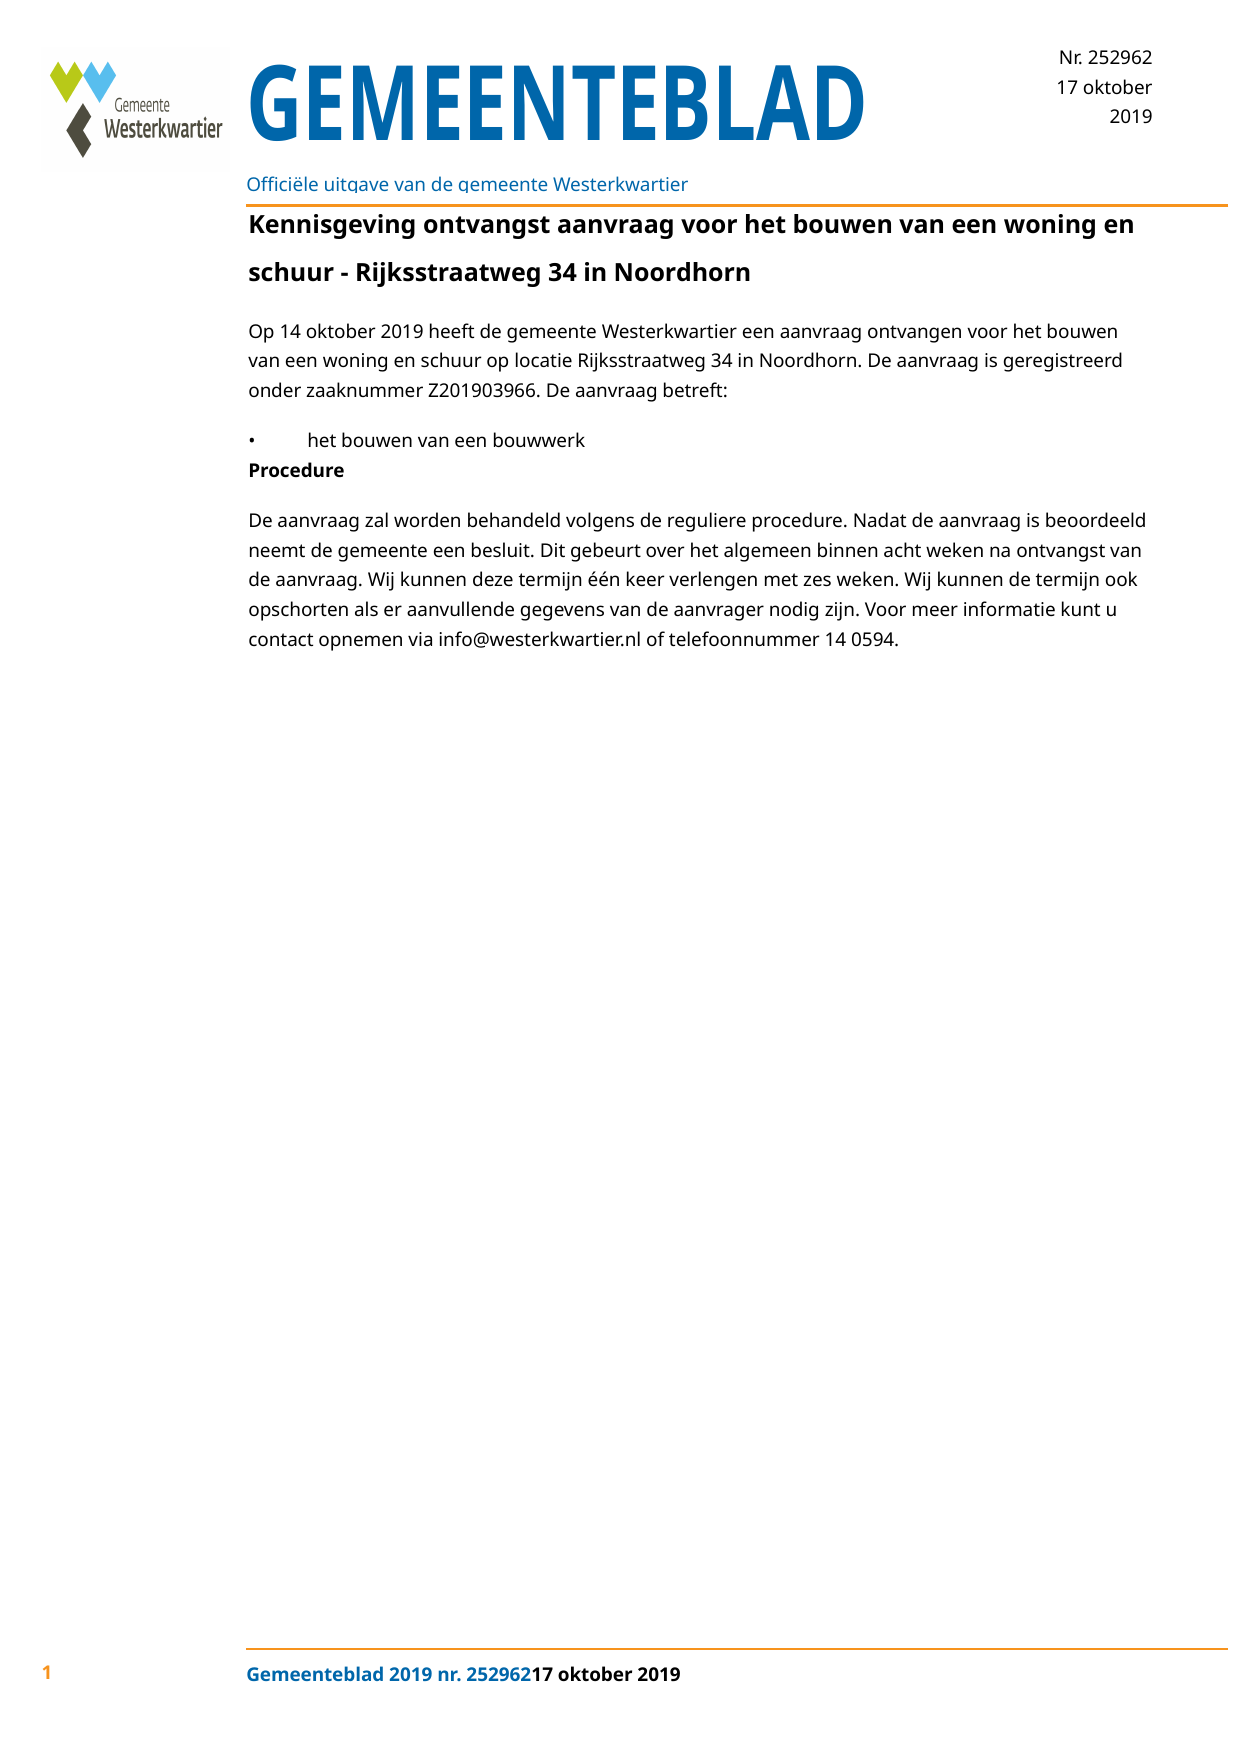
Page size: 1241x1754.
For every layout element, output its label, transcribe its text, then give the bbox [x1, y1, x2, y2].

list het bouwen van een bouwwerk [248, 427, 1152, 453]
text Kennisgeving ontvangst aanvraag voor het bouwen van een woning en schuur - Rijksstraatweg 34 in Noordhorn [248, 207, 1152, 288]
text De aanvraag zal worden behandeld volgens de reguliere procedure. Nadat de aanvraag is beoordeeld neemt de gemeente een besluit. Dit gebeurt over het algemeen binnen acht weken na ontvangst van de aanvraag. Wij kunnen deze termijn één keer verlengen met zes weken. Wij kunnen de termijn ook opschorten als er aanvullende gegevens van de aanvrager nodig zijn. Voor meer informatie kunt u contact opnemen via info@westerkwartier.nl of telefoonnummer 14 0594. [248, 507, 1152, 652]
text Op 14 oktober 2019 heeft de gemeente Westerkwartier een aanvraag ontvangen voor het bouwen van een woning en schuur op locatie Rijksstraatweg 34 in Noordhorn. De aanvraag is geregistreerd onder zaaknummer Z201903966. De aanvraag betreft: [248, 318, 1152, 403]
text Procedure [248, 457, 1152, 483]
picture [41, 47, 231, 172]
